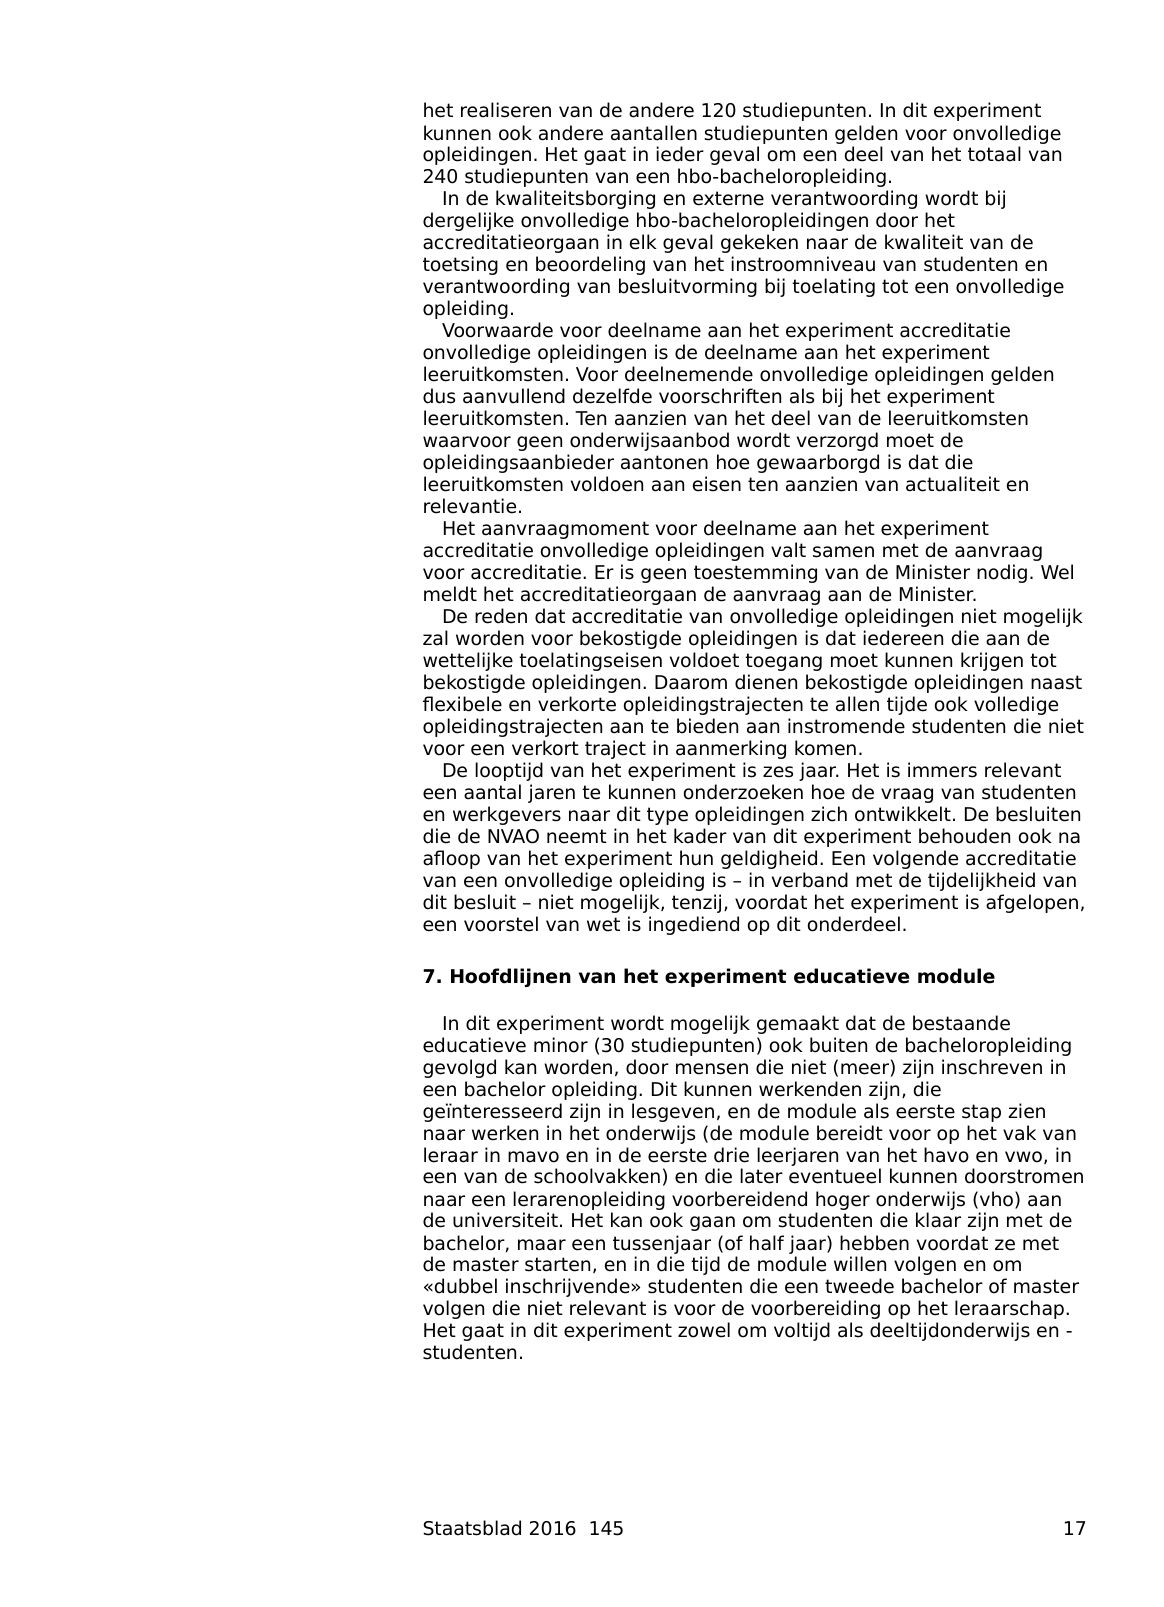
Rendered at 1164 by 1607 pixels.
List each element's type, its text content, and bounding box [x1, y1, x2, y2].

text Voorwaarde voor deelname aan het experiment accreditatie onvolledige opleidingen is de deelname aan het experiment leeruitkomsten. Voor deelnemende onvolledige opleidingen gelden dus aanvullend dezelfde voorschriften als bij het experiment leeruitkomsten. Ten aanzien van het deel van de leeruitkomsten waarvoor geen onderwijsaanbod wordt verzorgd moet de opleidingsaanbieder aantonen hoe gewaarborgd is dat die leeruitkomsten voldoen aan eisen ten aanzien van actualiteit en relevantie. [422, 320, 1087, 518]
text De looptijd van het experiment is zes jaar. Het is immers relevant een aantal jaren te kunnen onderzoeken hoe de vraag van studenten en werkgevers naar dit type opleidingen zich ontwikkelt. De besluiten die de NVAO neemt in het kader van dit experiment behouden ook na afloop van het experiment hun geldigheid. Een volgende accreditatie van een onvolledige opleiding is – in verband met de tijdelijkheid van dit besluit – niet mogelijk, tenzij, voordat het experiment is afgelopen, een voorstel van wet is ingediend op dit onderdeel. [422, 760, 1087, 936]
text het realiseren van de andere 120 studiepunten. In dit experiment kunnen ook andere aantallen studiepunten gelden voor onvolledige opleidingen. Het gaat in ieder geval om een deel van het totaal van 240 studiepunten van een hbo-bacheloropleiding. [422, 100, 1087, 188]
text Het aanvraagmoment voor deelname aan het experiment accreditatie onvolledige opleidingen valt samen met de aanvraag voor accreditatie. Er is geen toestemming van de Minister nodig. Wel meldt het accreditatieorgaan de aanvraag aan de Minister. [422, 518, 1087, 606]
text De reden dat accreditatie van onvolledige opleidingen niet mogelijk zal worden voor bekostigde opleidingen is dat iedereen die aan de wettelijke toelatingseisen voldoet toegang moet kunnen krijgen tot bekostigde opleidingen. Daarom dienen bekostigde opleidingen naast flexibele en verkorte opleidingstrajecten te allen tijde ook volledige opleidingstrajecten aan te bieden aan instromende studenten die niet voor een verkort traject in aanmerking komen. [422, 606, 1087, 760]
text In dit experiment wordt mogelijk gemaakt dat de bestaande educatieve minor (30 studiepunten) ook buiten de bacheloropleiding gevolgd kan worden, door mensen die niet (meer) zijn inschreven in een bachelor opleiding. Dit kunnen werkenden zijn, die geïnteresseerd zijn in lesgeven, en de module als eerste stap zien naar werken in het onderwijs (de module bereidt voor op het vak van leraar in mavo en in de eerste drie leerjaren van het havo en vwo, in een van de schoolvakken) en die later eventueel kunnen doorstromen naar een lerarenopleiding voorbereidend hoger onderwijs (vho) aan de universiteit. Het kan ook gaan om studenten die klaar zijn met de bachelor, maar een tussenjaar (of half jaar) hebben voordat ze met de master starten, en in die tijd de module willen volgen en om «dubbel inschrijvende» studenten die een tweede bachelor of master volgen die niet relevant is voor de voorbereiding op het leraarschap. Het gaat in dit experiment zowel om voltijd als deeltijdonderwijs en -studenten. [422, 1013, 1087, 1364]
subtitle 7. Hoofdlijnen van het experiment educatieve module [422, 966, 1087, 988]
text In de kwaliteitsborging en externe verantwoording wordt bij dergelijke onvolledige hbo-bacheloropleidingen door het accreditatieorgaan in elk geval gekeken naar de kwaliteit van de toetsing en beoordeling van het instroomniveau van studenten en verantwoording van besluitvorming bij toelating tot een onvolledige opleiding. [422, 188, 1087, 320]
